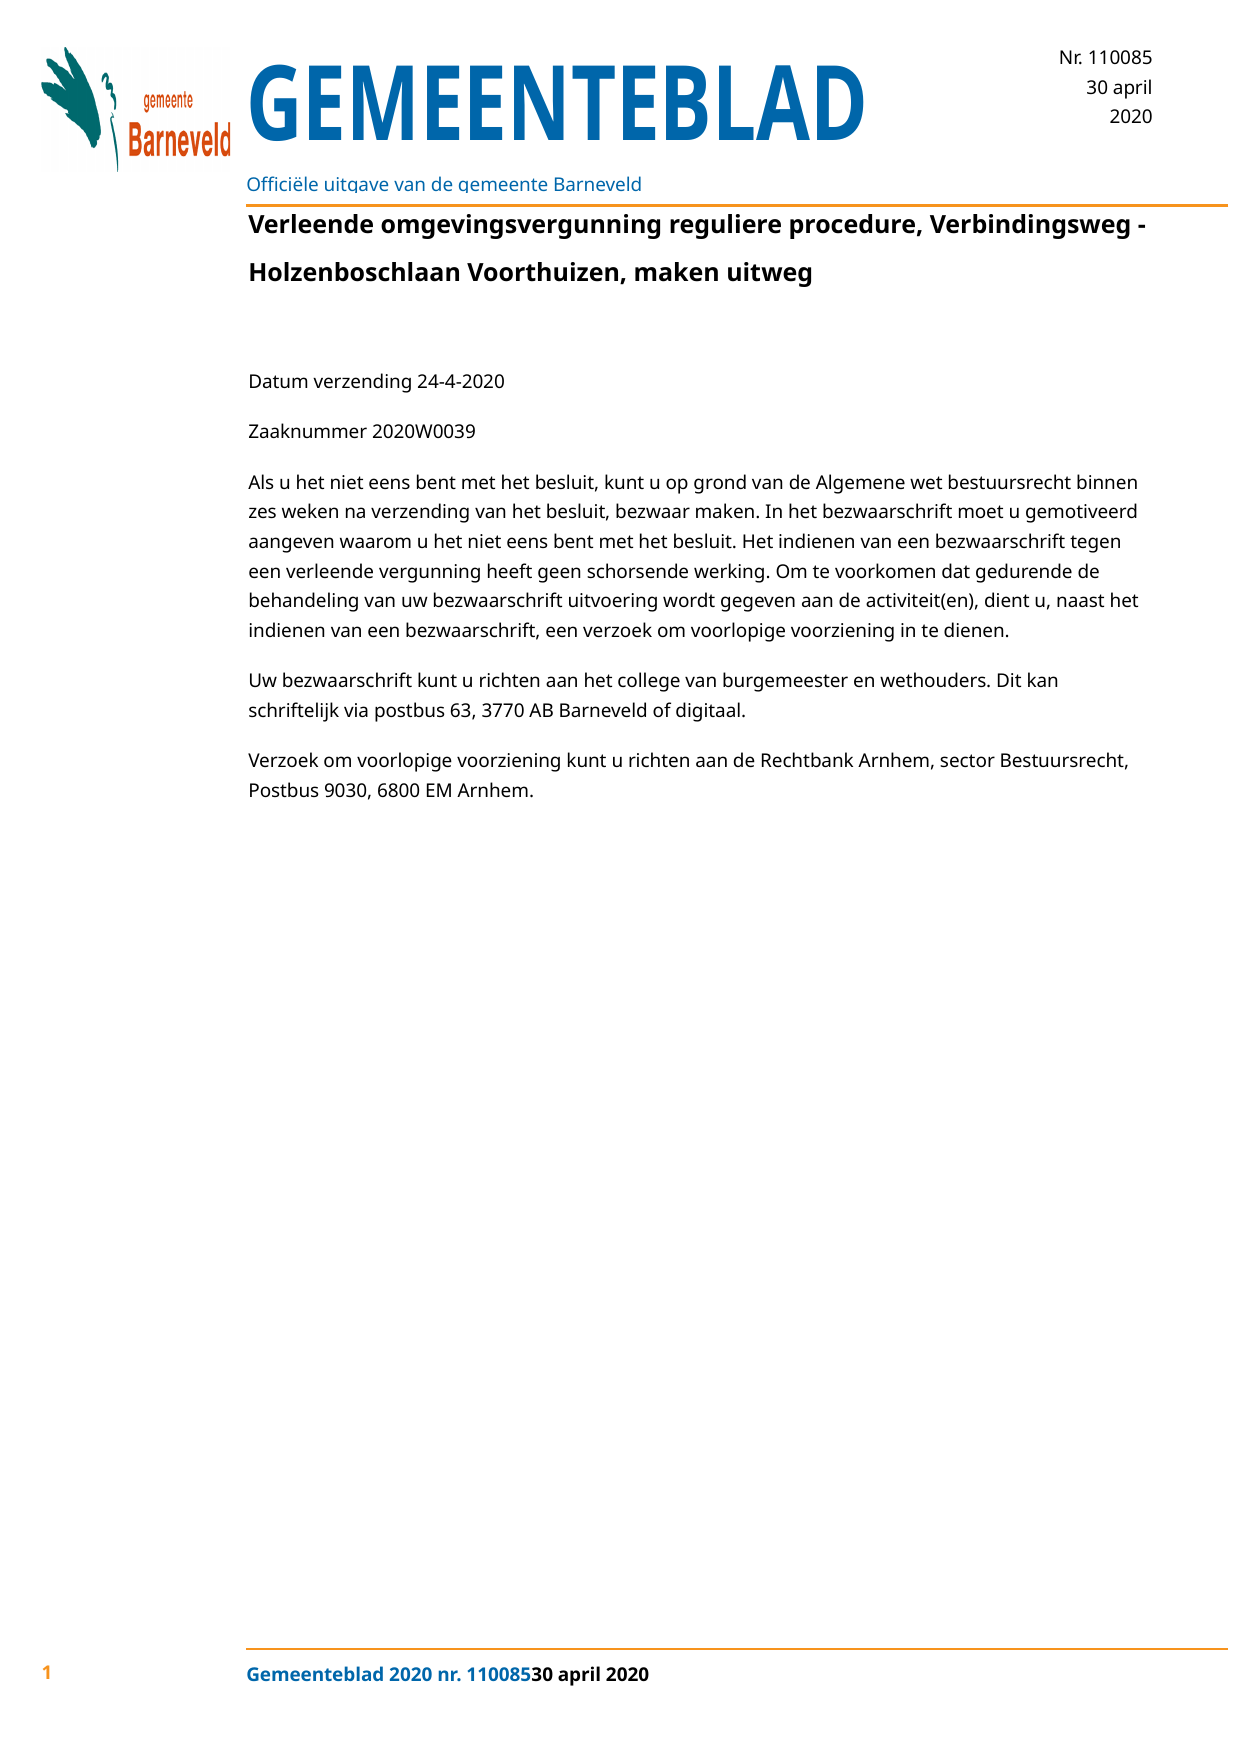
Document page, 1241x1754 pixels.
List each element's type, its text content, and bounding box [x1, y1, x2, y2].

text Als u het niet eens bent met het besluit, kunt u op grond van de Algemene wet bestuursrecht binnen zes weken na verzending van het besluit, bezwaar maken. In het bezwaarschrift moet u gemotiveerd aangeven waarom u het niet eens bent met het besluit. Het indienen van een bezwaarschrift tegen een verleende vergunning heeft geen schorsende werking. Om te voorkomen dat gedurende de behandeling van uw bezwaarschrift uitvoering wordt gegeven aan de activiteit(en), dient u, naast het indienen van een bezwaarschrift, een verzoek om voorlopige voorziening in te dienen. [248, 469, 1152, 643]
text Verzoek om voorlopige voorziening kunt u richten aan de Rechtbank Arnhem, sector Bestuursrecht, Postbus 9030, 6800 EM Arnhem. [248, 747, 1152, 803]
text Zaaknummer 2020W0039 [248, 419, 1152, 444]
text Uw bezwaarschrift kunt u richten aan het college van burgemeester en wethouders. Dit kan schriftelijk via postbus 63, 3770 AB Barneveld of digitaal. [248, 667, 1152, 723]
text Datum verzending 24-4-2020 [248, 368, 1152, 394]
picture [41, 47, 231, 172]
text Verleende omgevingsvergunning reguliere procedure, Verbindingsweg - Holzenboschlaan Voorthuizen, maken uitweg [248, 207, 1152, 288]
